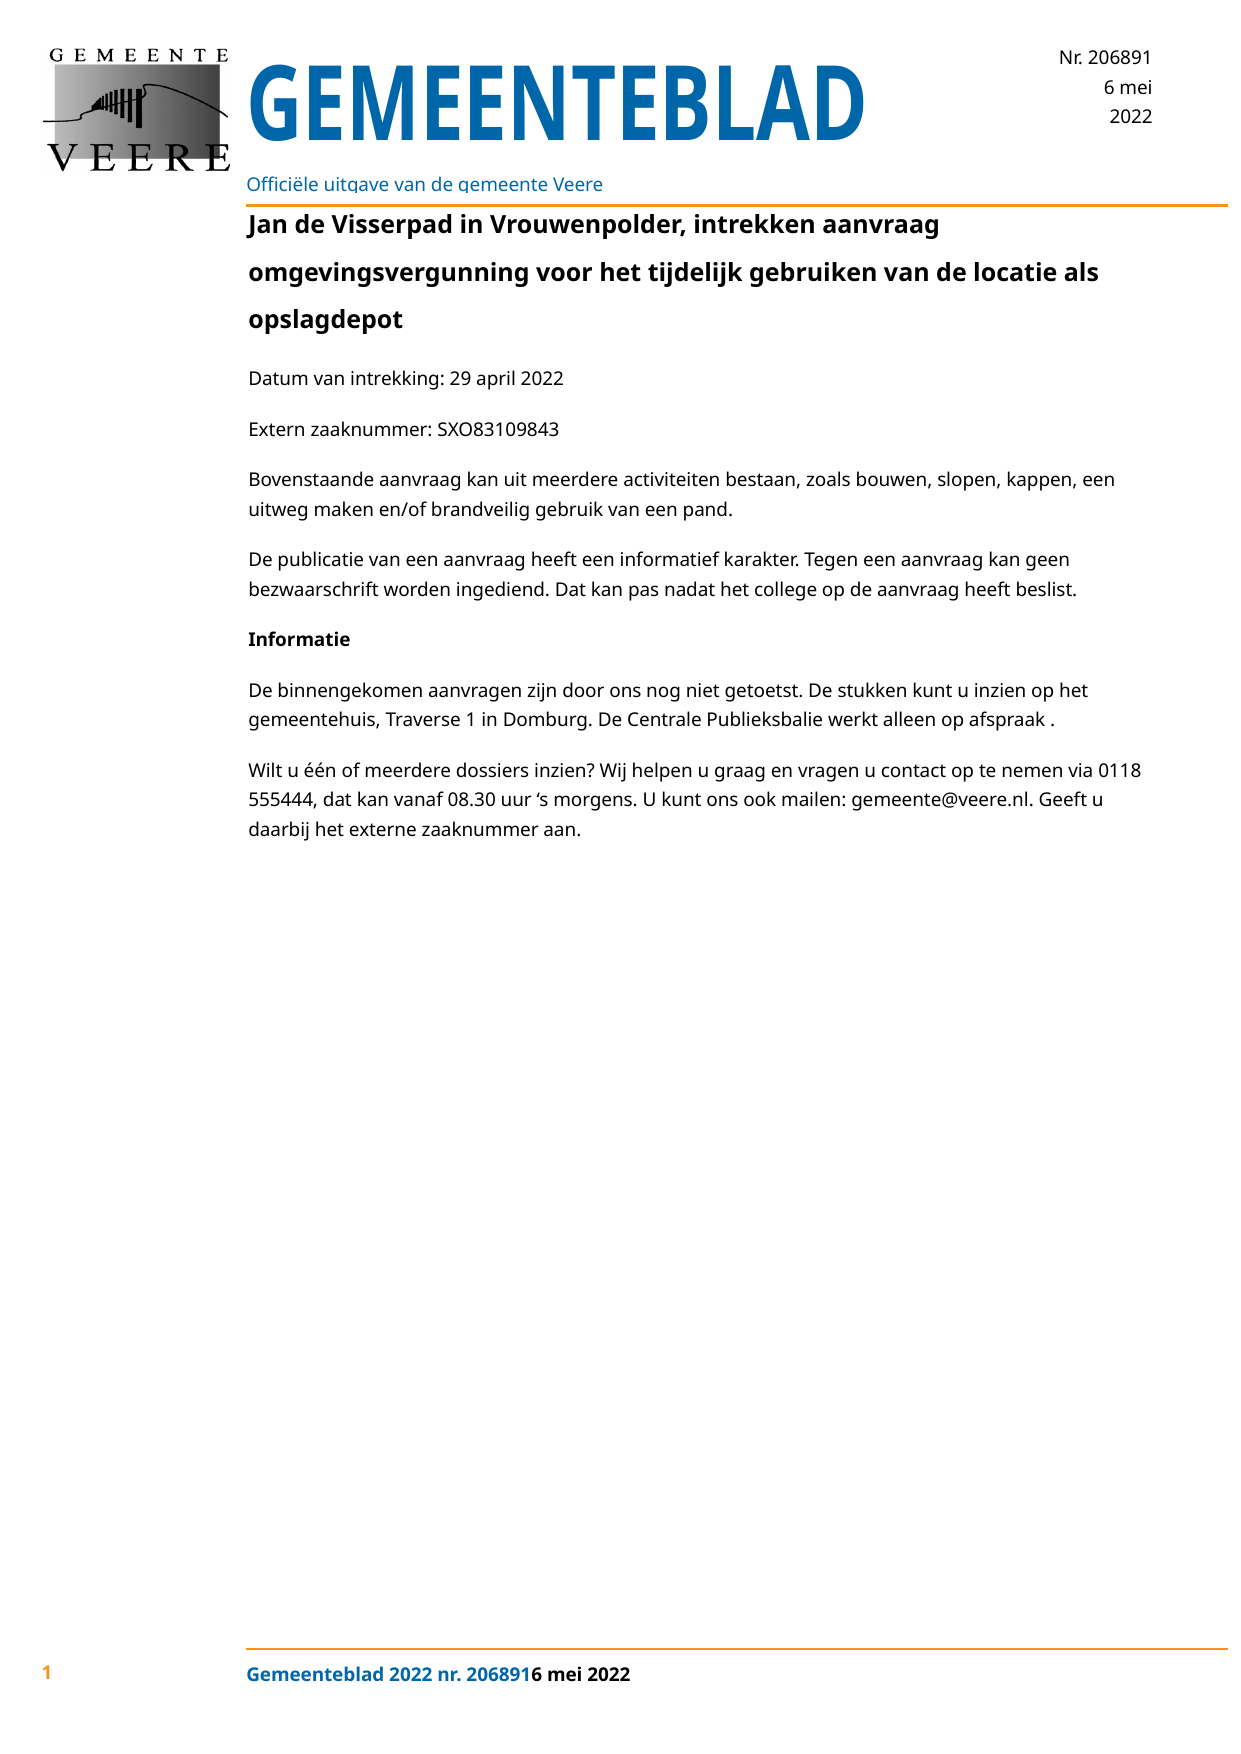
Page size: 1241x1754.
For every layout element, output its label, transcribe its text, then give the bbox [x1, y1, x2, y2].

text Wilt u één of meerdere dossiers inzien? Wij helpen u graag en vragen u contact op te nemen via 0118 555444, dat kan vanaf 08.30 uur ‘s morgens. U kunt ons ook mailen: gemeente@veere.nl. Geeft u daarbij het externe zaaknummer aan. [248, 757, 1152, 842]
text De binnengekomen aanvragen zijn door ons nog niet getoetst. De stukken kunt u inzien op het gemeentehuis, Traverse 1 in Domburg. De Centrale Publieksbalie werkt alleen op afspraak . [248, 677, 1152, 732]
text Extern zaaknummer: SXO83109843 [248, 416, 1152, 442]
text Informatie [248, 626, 1152, 652]
picture [41, 47, 231, 172]
text Bovenstaande aanvraag kan uit meerdere activiteiten bestaan, zoals bouwen, slopen, kappen, een uitweg maken en/of brandveilig gebruik van een pand. [248, 466, 1152, 522]
text Jan de Visserpad in Vrouwenpolder, intrekken aanvraag omgevingsvergunning voor het tijdelijk gebruiken van de locatie als opslagdepot [248, 207, 1152, 336]
text De publicatie van een aanvraag heeft een informatief karakter. Tegen een aanvraag kan geen bezwaarschrift worden ingediend. Dat kan pas nadat het college op de aanvraag heeft beslist. [248, 546, 1152, 602]
text Datum van intrekking: 29 april 2022 [248, 366, 1152, 391]
